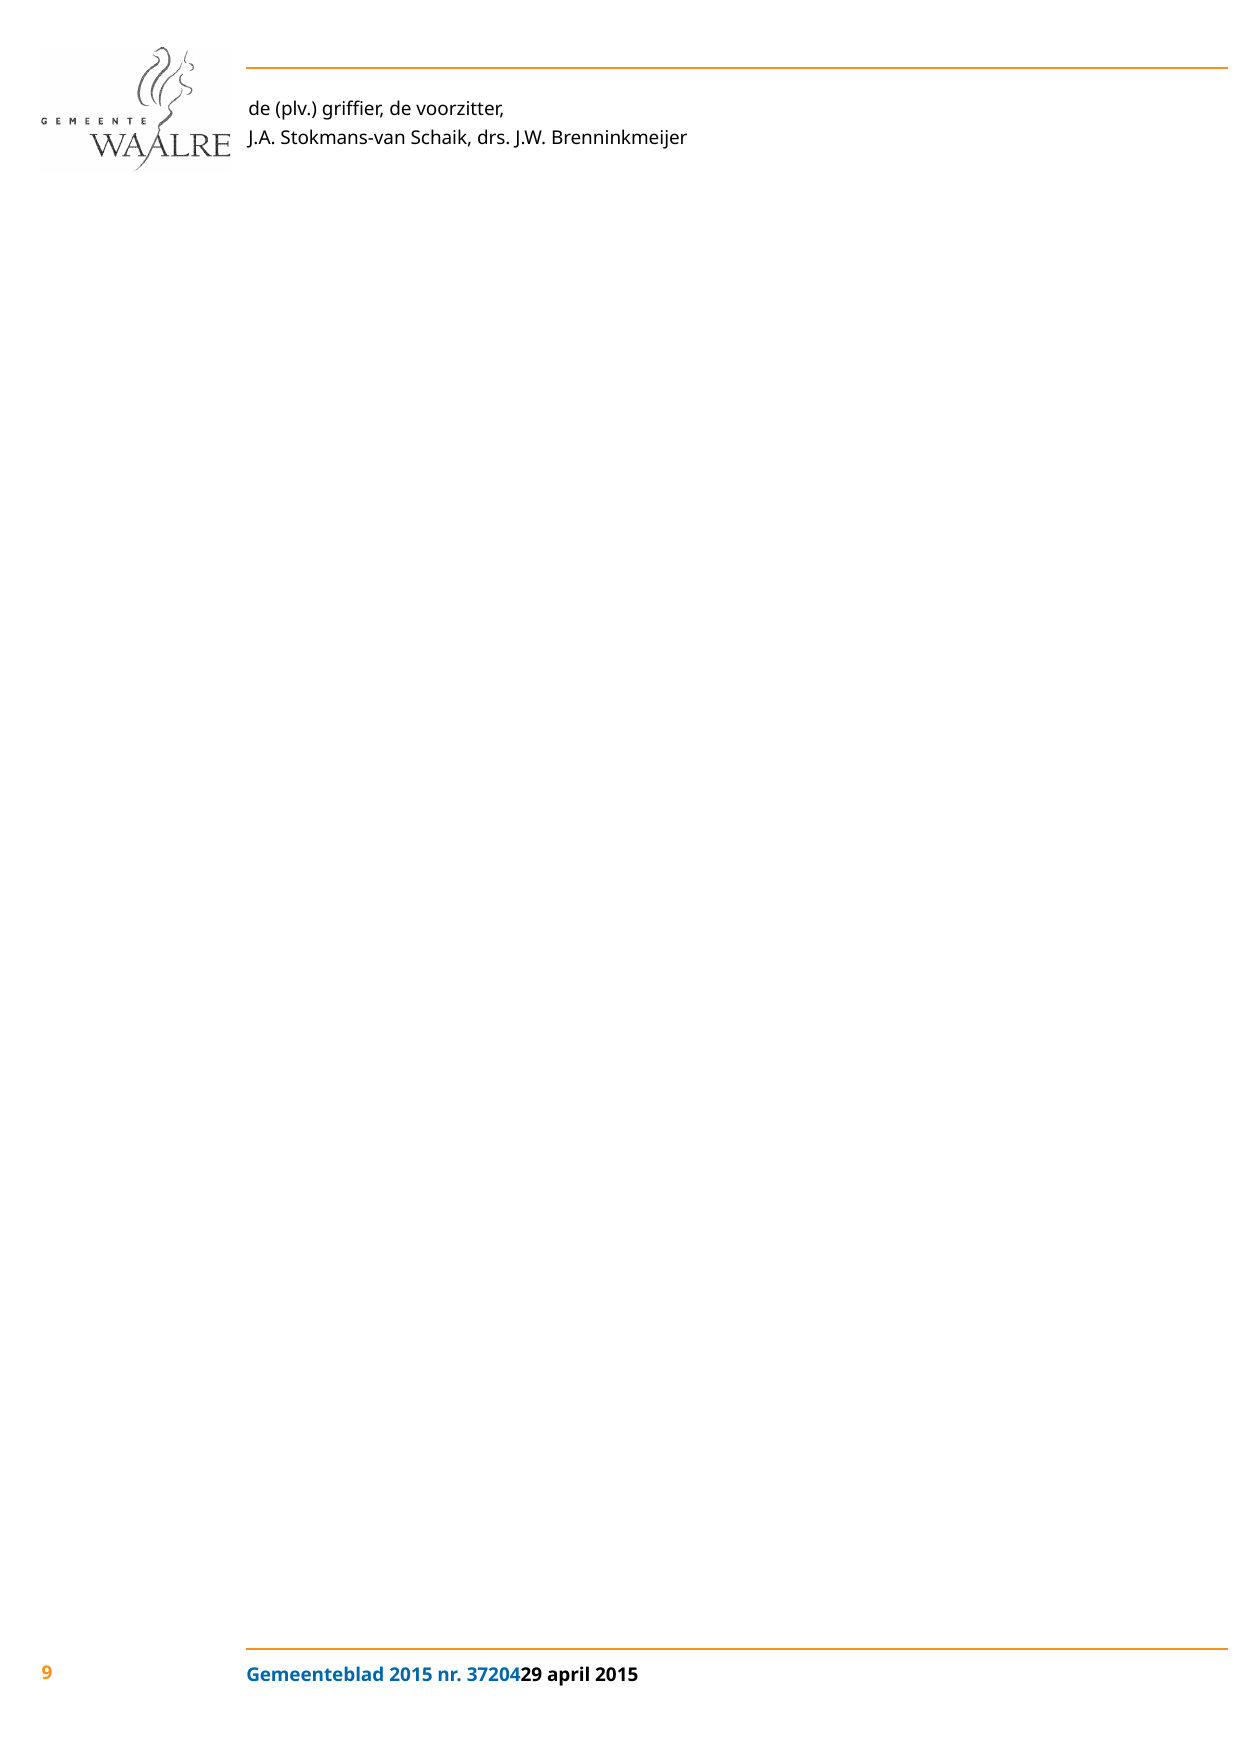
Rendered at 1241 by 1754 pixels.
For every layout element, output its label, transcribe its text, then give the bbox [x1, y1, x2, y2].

picture [41, 47, 231, 172]
text J.A. Stokmans-van Schaik, drs. J.W. Brenninkmeijer [248, 124, 1152, 150]
text de (plv.) griffier, de voorzitter, [248, 95, 1152, 121]
